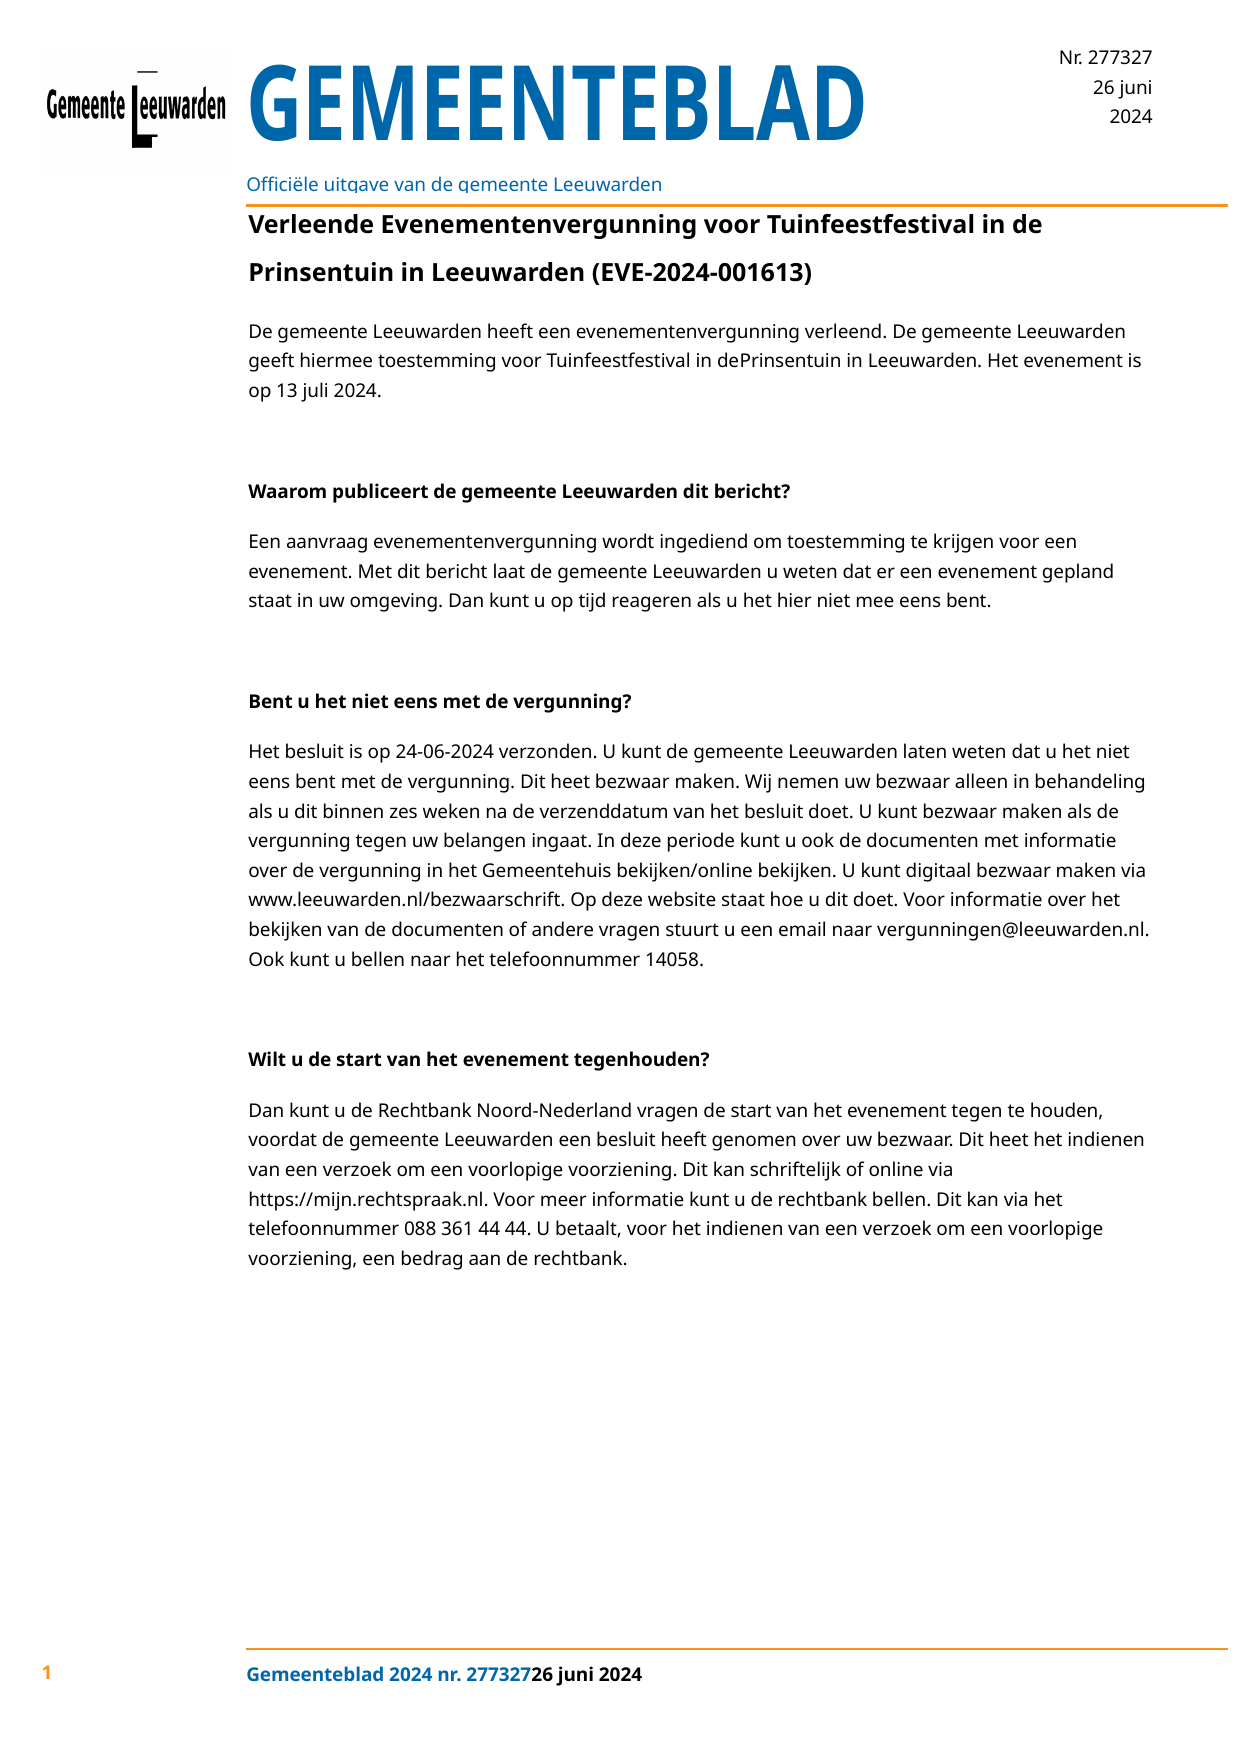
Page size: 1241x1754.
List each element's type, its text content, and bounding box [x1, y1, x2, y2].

text Verleende Evenementenvergunning voor Tuinfeestfestival in de Prinsentuin in Leeuwarden (EVE-2024-001613) [248, 207, 1152, 288]
text Het besluit is op 24-06-2024 verzonden. U kunt de gemeente Leeuwarden laten weten dat u het niet eens bent met de vergunning. Dit heet bezwaar maken. Wij nemen uw bezwaar alleen in behandeling als u dit binnen zes weken na de verzenddatum van het besluit doet. U kunt bezwaar maken als de vergunning tegen uw belangen ingaat. In deze periode kunt u ook de documenten met informatie over de vergunning in het Gemeentehuis bekijken/online bekijken. U kunt digitaal bezwaar maken via www.leeuwarden.nl/bezwaarschrift. Op deze website staat hoe u dit doet. Voor informatie over het bekijken van de documenten of andere vragen stuurt u een email naar vergunningen@leeuwarden.nl. Ook kunt u bellen naar het telefoonnummer 14058. [248, 739, 1152, 972]
text Wilt u de start van het evenement tegenhouden? [248, 1047, 1152, 1072]
picture [41, 47, 231, 172]
text De gemeente Leeuwarden heeft een evenementenvergunning verleend. De gemeente Leeuwarden geeft hiermee toestemming voor Tuinfeestfestival in dePrinsentuin in Leeuwarden. Het evenement is op 13 juli 2024. [248, 318, 1152, 403]
text Dan kunt u de Rechtbank Noord-Nederland vragen de start van het evenement tegen te houden, voordat de gemeente Leeuwarden een besluit heeft genomen over uw bezwaar. Dit heet het indienen van een verzoek om een voorlopige voorziening. Dit kan schriftelijk of online via https://mijn.rechtspraak.nl. Voor meer informatie kunt u de rechtbank bellen. Dit kan via het telefoonnummer 088 361 44 44. U betaalt, voor het indienen van een verzoek om een voorlopige voorziening, een bedrag aan de rechtbank. [248, 1097, 1152, 1271]
text Bent u het niet eens met de vergunning? [248, 688, 1152, 714]
text Een aanvraag evenementenvergunning wordt ingediend om toestemming te krijgen voor een evenement. Met dit bericht laat de gemeente Leeuwarden u weten dat er een evenement gepland staat in uw omgeving. Dan kunt u op tijd reageren als u het hier niet mee eens bent. [248, 528, 1152, 613]
text Waarom publiceert de gemeente Leeuwarden dit bericht? [248, 478, 1152, 504]
